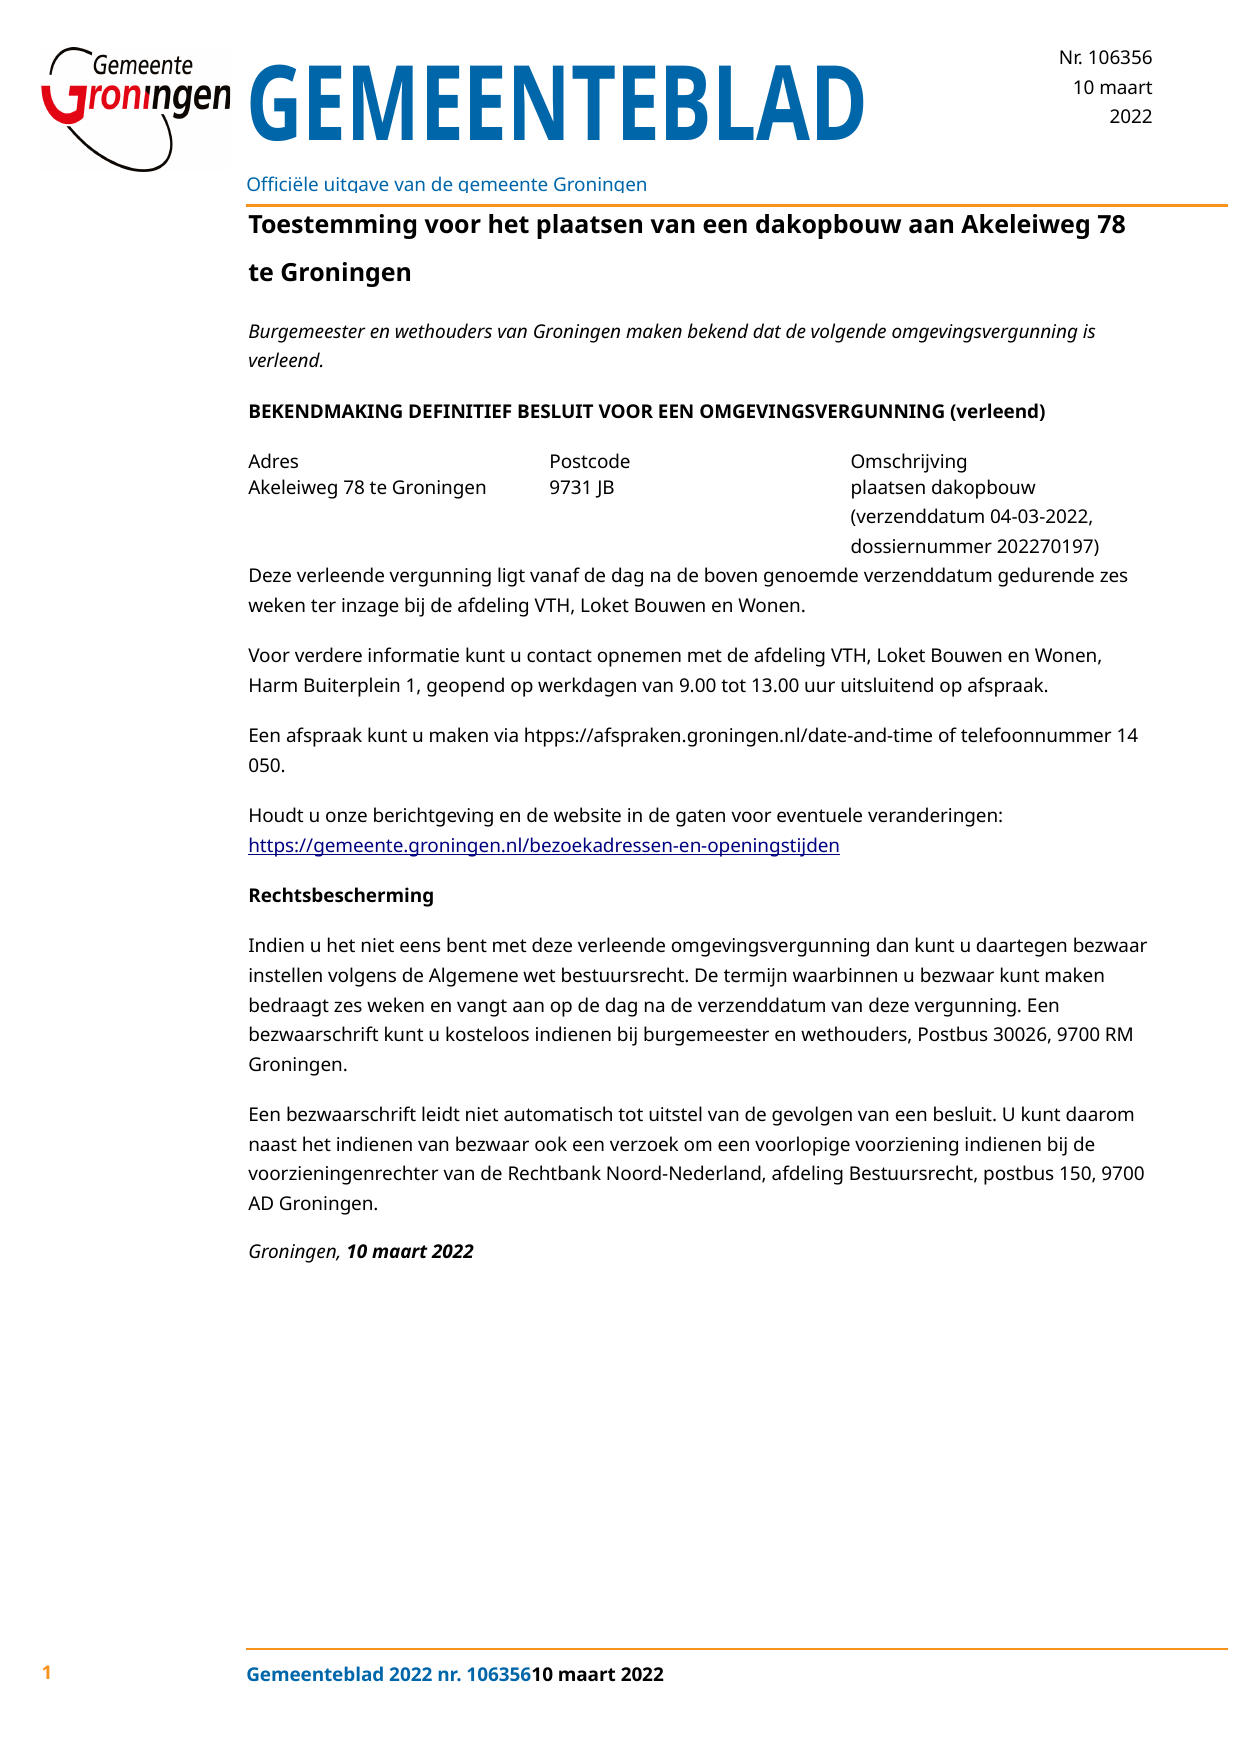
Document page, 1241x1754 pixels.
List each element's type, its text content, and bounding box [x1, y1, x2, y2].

text Burgemeester en wethouders van Groningen maken bekend dat de volgende omgevingsvergunning is verleend. [248, 318, 1152, 373]
text Toestemming voor het plaatsen van een dakopbouw aan Akeleiweg 78 te Groningen [248, 207, 1152, 288]
text Groningen, 10 maart 2022 [248, 1238, 1152, 1264]
text Rechtsbescherming [248, 882, 1152, 908]
text Houdt u onze berichtgeving en de website in de gaten voor eventuele veranderingen: https://gemeente.groningen.nl/bezoekadressen-en-openingstijden [248, 802, 1152, 858]
table_header Omschrijving [850, 449, 1152, 474]
text Deze verleende vergunning ligt vanaf de dag na de boven genoemde verzenddatum gedurende zes weken ter inzage bij de afdeling VTH, Loket Bouwen en Wonen. [248, 562, 1152, 618]
table_cell plaatsen dakopbouw (verzenddatum 04-03-2022, dossiernummer 202270197) [850, 474, 1152, 559]
table_cell 9731 JB [549, 474, 850, 559]
text BEKENDMAKING DEFINITIEF BESLUIT VOOR EEN OMGEVINGSVERGUNNING (verleend) [248, 398, 1152, 424]
picture [41, 47, 231, 172]
text Voor verdere informatie kunt u contact opnemen met de afdeling VTH, Loket Bouwen en Wonen, Harm Buiterplein 1, geopend op werkdagen van 9.00 tot 13.00 uur uitsluitend op afspraak. [248, 642, 1152, 698]
table_header Adres [248, 449, 549, 474]
table_cell Akeleiweg 78 te Groningen [248, 474, 549, 559]
text Een bezwaarschrift leidt niet automatisch tot uitstel van de gevolgen van een besluit. U kunt daarom naast het indienen van bezwaar ook een verzoek om een voorlopige voorziening indienen bij de voorzieningenrechter van de Rechtbank Noord-Nederland, afdeling Bestuursrecht, postbus 150, 9700 AD Groningen. [248, 1101, 1152, 1216]
text Een afspraak kunt u maken via htpps://afspraken.groningen.nl/date-and-time of telefoonnummer 14 050. [248, 722, 1152, 778]
table_header Postcode [549, 449, 850, 474]
text Indien u het niet eens bent met deze verleende omgevingsvergunning dan kunt u daartegen bezwaar instellen volgens de Algemene wet bestuursrecht. De termijn waarbinnen u bezwaar kunt maken bedraagt zes weken en vangt aan op de dag na de verzenddatum van deze vergunning. Een bezwaarschrift kunt u kosteloos indienen bij burgemeester en wethouders, Postbus 30026, 9700 RM Groningen. [248, 933, 1152, 1077]
